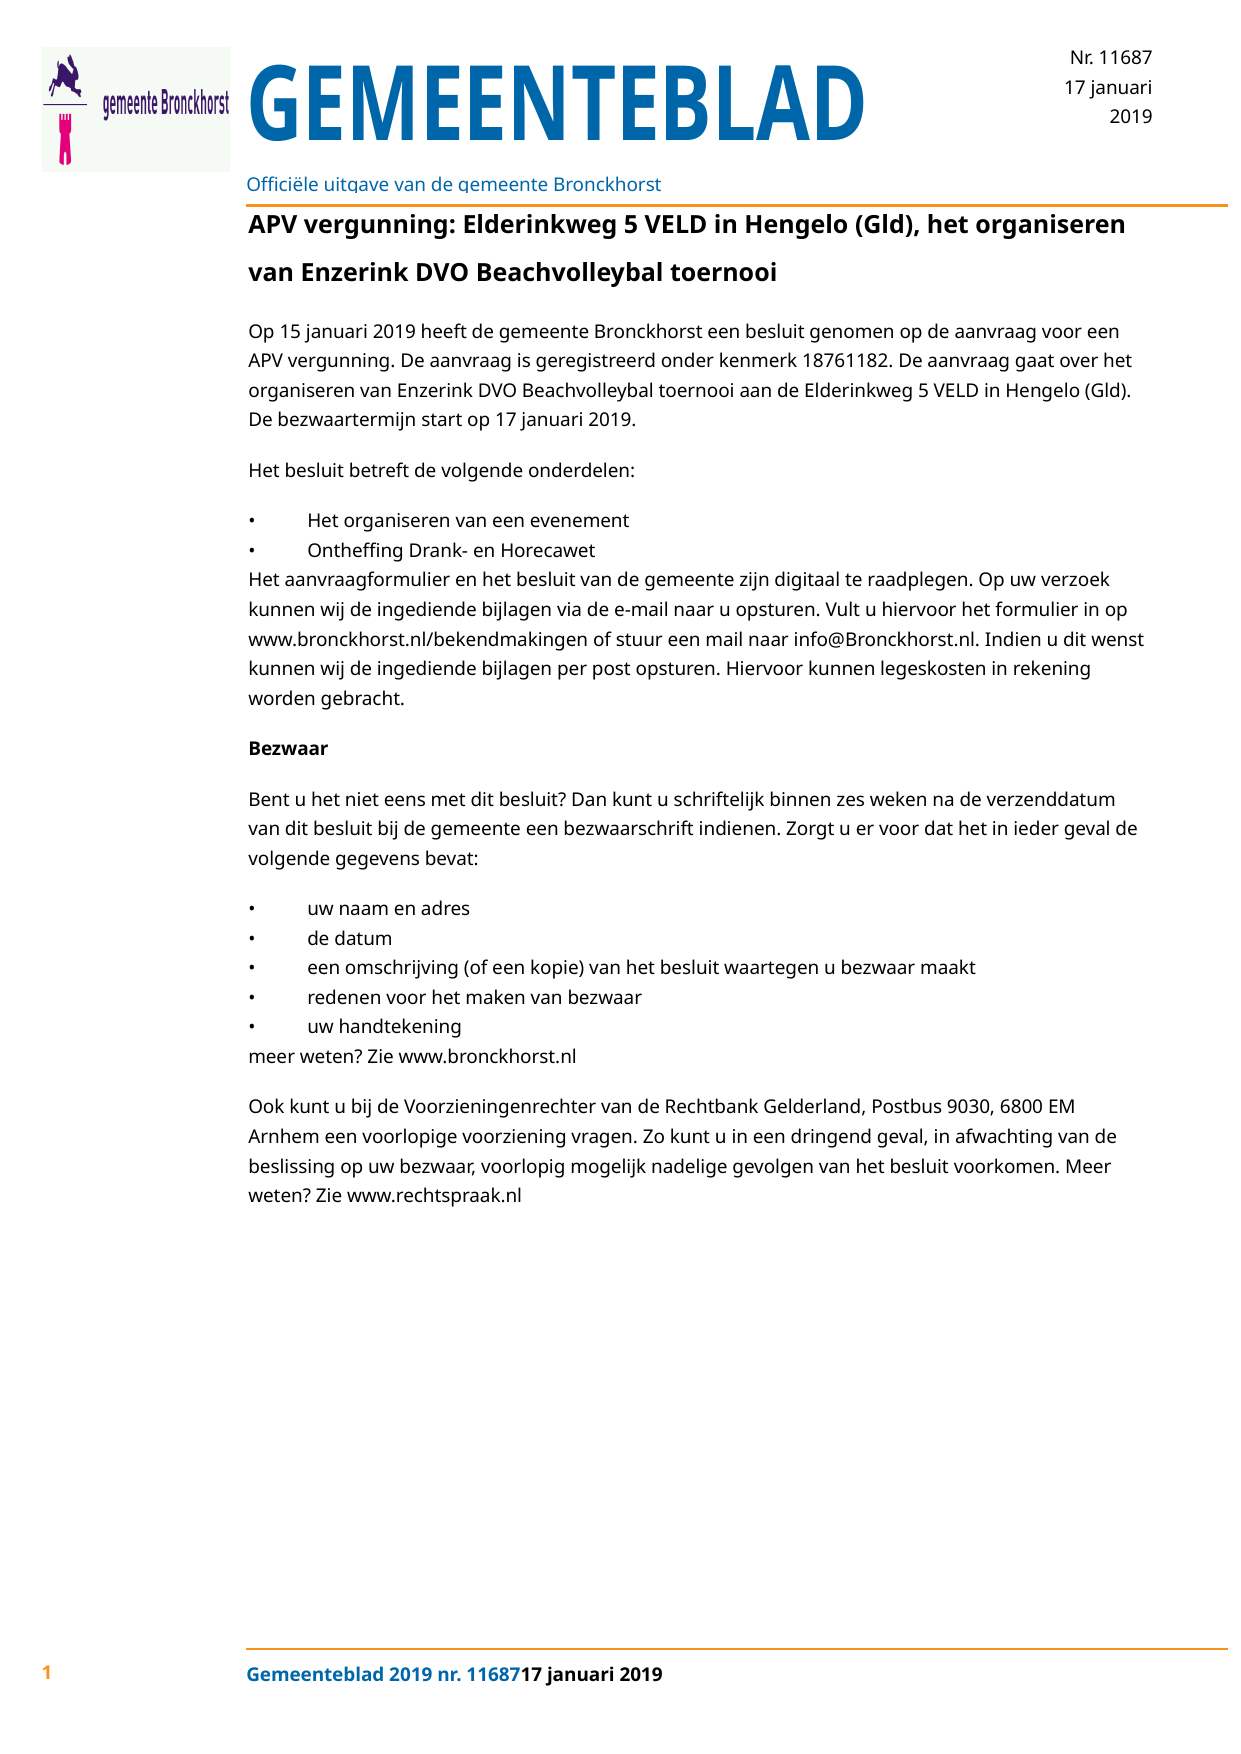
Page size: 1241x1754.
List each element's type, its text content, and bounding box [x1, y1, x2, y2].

list uw naam en adres [248, 895, 1152, 921]
text meer weten? Zie www.bronckhorst.nl [248, 1043, 1152, 1069]
text Bent u het niet eens met dit besluit? Dan kunt u schriftelijk binnen zes weken na de verzenddatum van dit besluit bij de gemeente een bezwaarschrift indienen. Zorgt u er voor dat het in ieder geval de volgende gegevens bevat: [248, 786, 1152, 871]
list de datum [248, 925, 1152, 951]
text Het aanvraagformulier en het besluit van de gemeente zijn digitaal te raadplegen. Op uw verzoek kunnen wij de ingediende bijlagen via de e-mail naar u opsturen. Vult u hiervoor het formulier in op www.bronckhorst.nl/bekendmakingen of stuur een mail naar info@Bronckhorst.nl. Indien u dit wenst kunnen wij de ingediende bijlagen per post opsturen. Hiervoor kunnen legeskosten in rekening worden gebracht. [248, 567, 1152, 711]
list een omschrijving (of een kopie) van het besluit waartegen u bezwaar maakt [248, 954, 1152, 980]
text Bezwaar [248, 735, 1152, 761]
list Het organiseren van een evenement [248, 507, 1152, 533]
text APV vergunning: Elderinkweg 5 VELD in Hengelo (Gld), het organiseren van Enzerink DVO Beachvolleybal toernooi [248, 207, 1152, 288]
text Het besluit betreft de volgende onderdelen: [248, 457, 1152, 483]
text Op 15 januari 2019 heeft de gemeente Bronckhorst een besluit genomen op de aanvraag voor een APV vergunning. De aanvraag is geregistreerd onder kenmerk 18761182. De aanvraag gaat over het organiseren van Enzerink DVO Beachvolleybal toernooi aan de Elderinkweg 5 VELD in Hengelo (Gld). De bezwaartermijn start op 17 januari 2019. [248, 318, 1152, 432]
list redenen voor het maken van bezwaar [248, 984, 1152, 1010]
list Ontheffing Drank- en Horecawet [248, 537, 1152, 563]
picture [41, 47, 231, 172]
text Ook kunt u bij de Voorzieningenrechter van de Rechtbank Gelderland, Postbus 9030, 6800 EM Arnhem een voorlopige voorziening vragen. Zo kunt u in een dringend geval, in afwachting van de beslissing op uw bezwaar, voorlopig mogelijk nadelige gevolgen van het besluit voorkomen. Meer weten? Zie www.rechtspraak.nl [248, 1094, 1152, 1208]
list uw handtekening [248, 1014, 1152, 1039]
